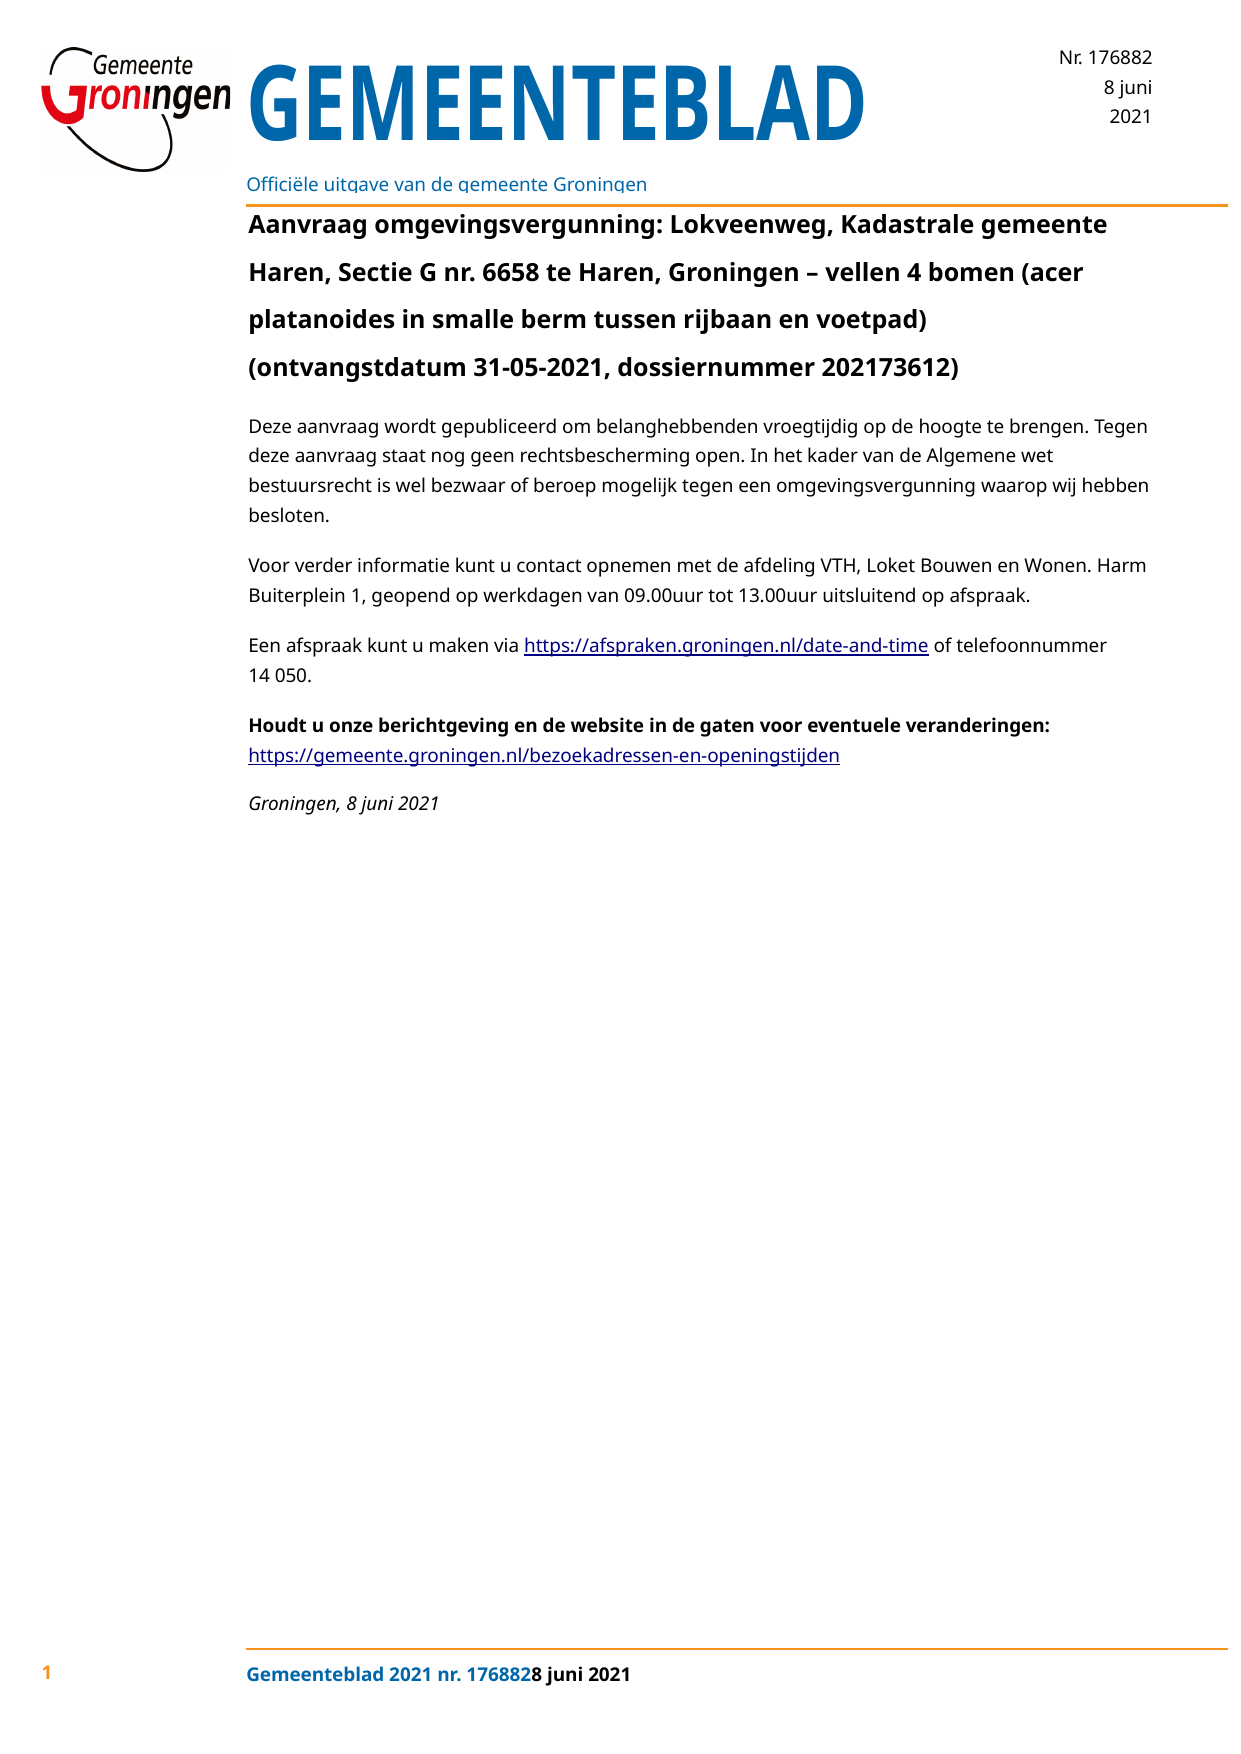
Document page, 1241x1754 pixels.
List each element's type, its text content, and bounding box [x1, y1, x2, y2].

picture [41, 47, 231, 172]
text Een afspraak kunt u maken via https://afspraken.groningen.nl/date-and-time of telefoonnummer 14 050. [248, 632, 1152, 688]
text Voor verder informatie kunt u contact opnemen met de afdeling VTH, Loket Bouwen en Wonen. Harm Buiterplein 1, geopend op werkdagen van 09.00uur tot 13.00uur uitsluitend op afspraak. [248, 552, 1152, 608]
text Aanvraag omgevingsvergunning: Lokveenweg, Kadastrale gemeente Haren, Sectie G nr. 6658 te Haren, Groningen – vellen 4 bomen (acer platanoides in smalle berm tussen rijbaan en voetpad) (ontvangstdatum 31-05-2021, dossiernummer 202173612) [248, 207, 1152, 384]
text Houdt u onze berichtgeving en de website in de gaten voor eventuele veranderingen: https://gemeente.groningen.nl/bezoekadressen-en-openingstijden [248, 712, 1152, 768]
text Deze aanvraag wordt gepubliceerd om belanghebbenden vroegtijdig op de hoogte te brengen. Tegen deze aanvraag staat nog geen rechtsbescherming open. In het kader van de Algemene wet bestuursrecht is wel bezwaar of beroep mogelijk tegen een omgevingsvergunning waarop wij hebben besloten. [248, 413, 1152, 528]
text Groningen, 8 juni 2021 [248, 790, 1152, 815]
